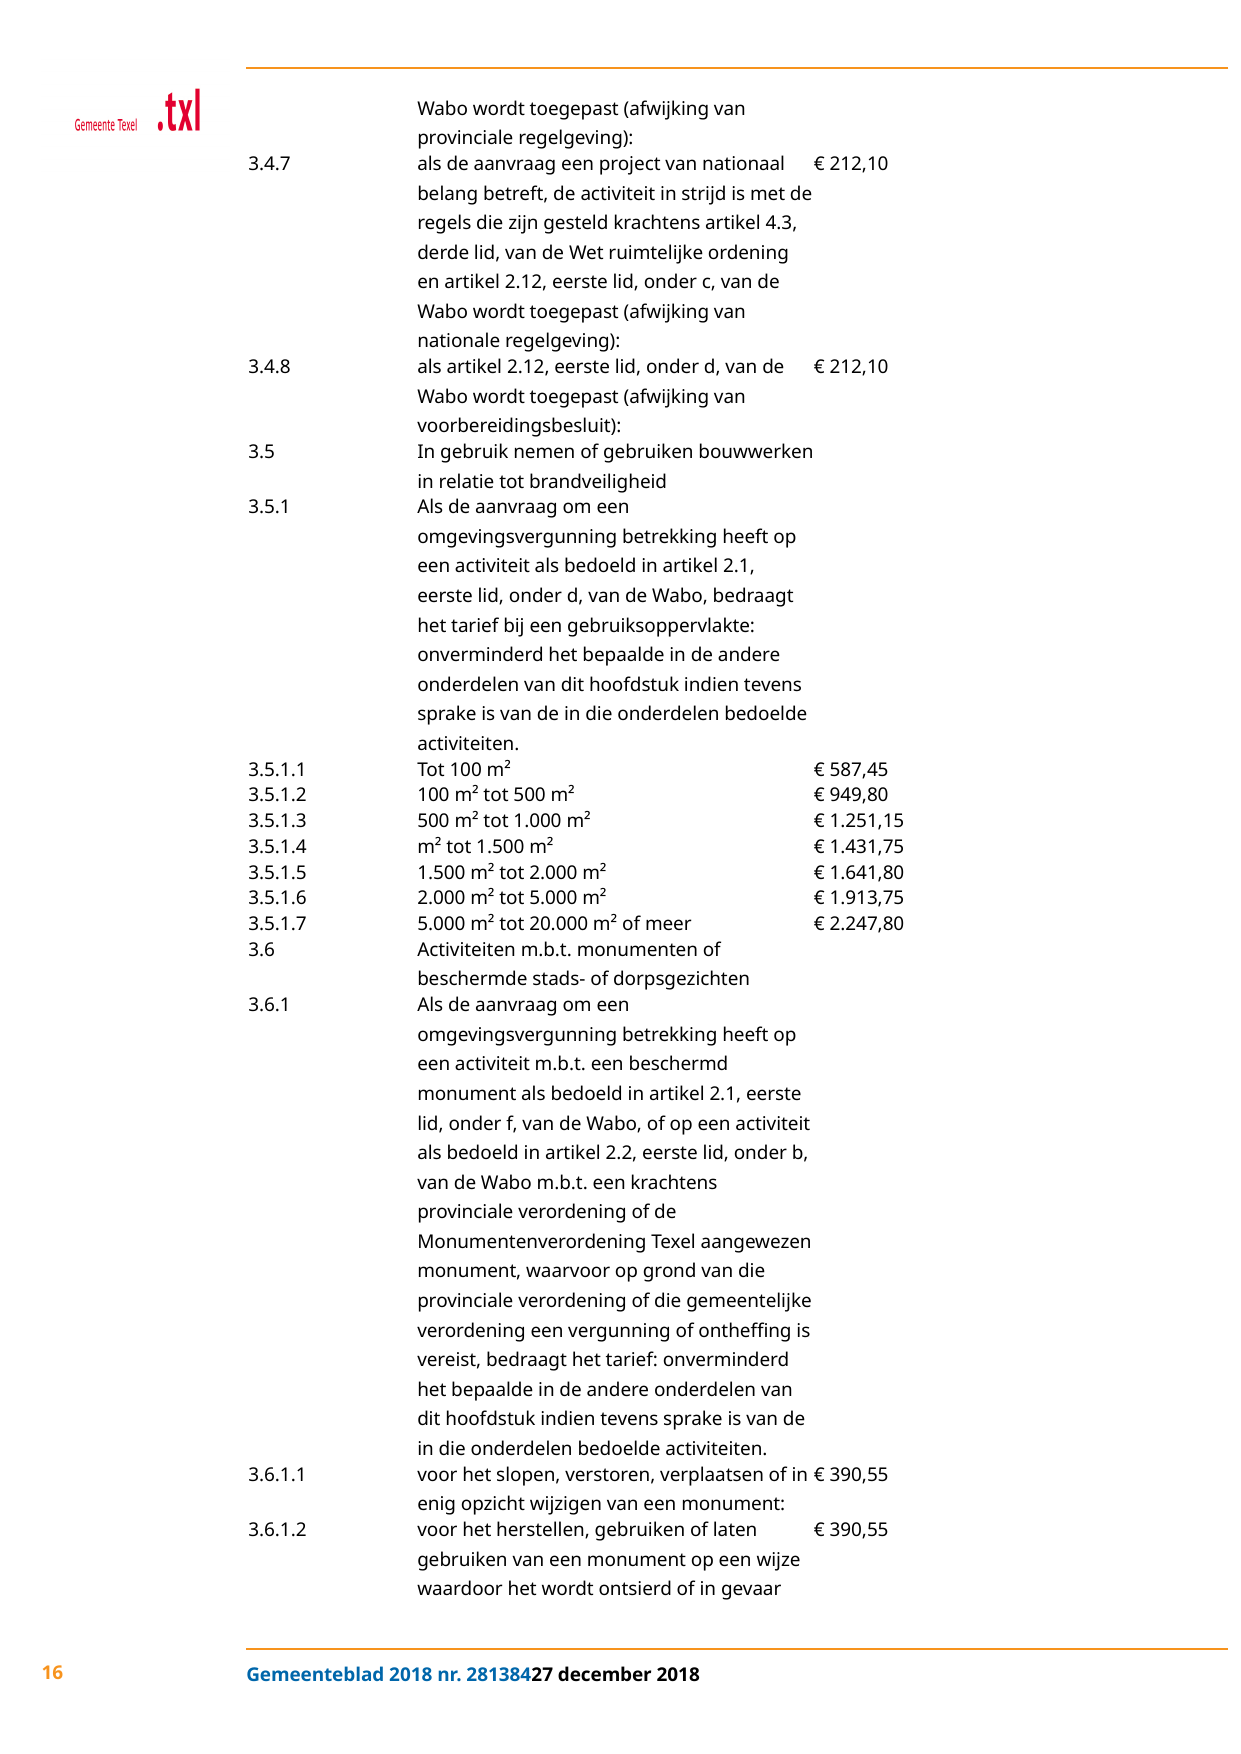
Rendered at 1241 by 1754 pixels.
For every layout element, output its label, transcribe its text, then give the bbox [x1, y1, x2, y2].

table_cell voor het herstellen, gebruiken of laten gebruiken van een monument op een wijze waardoor het wordt ontsierd of in gevaar [417, 1516, 814, 1601]
table_cell Als de aanvraag om een omgevingsvergunning betrekking heeft op een activiteit m.b.t. een beschermd monument als bedoeld in artikel 2.1, eerste lid, onder f, van de Wabo, of op een activiteit als bedoeld in artikel 2.2, eerste lid, onder b, van de Wabo m.b.t. een krachtens provinciale verordening of de Monumentenverordening Texel aangewezen monument, waarvoor op grond van die provinciale verordening of die gemeentelijke verordening een vergunning of ontheffing is vereist, bedraagt het tarief: onverminderd het bepaalde in de andere onderdelen van dit hoofdstuk indien tevens sprake is van de in die onderdelen bedoelde activiteiten. [417, 991, 814, 1461]
table_cell 3.4.7 [248, 150, 417, 353]
table_cell 3.5.1.2 [248, 782, 417, 807]
table_cell [248, 95, 417, 150]
table_cell [814, 95, 983, 150]
table_cell Tot 100 m² [417, 756, 814, 782]
table_cell als de aanvraag een project van nationaal belang betreft, de activiteit in strijd is met de regels die zijn gesteld krachtens artikel 4.3, derde lid, van de Wet ruimtelijke ordening en artikel 2.12, eerste lid, onder c, van de Wabo wordt toegepast (afwijking van nationale regelgeving): [417, 150, 814, 353]
table_cell [983, 150, 1152, 353]
table_cell € 949,80 [814, 782, 983, 807]
table_cell 3.5.1 [248, 494, 417, 756]
table_cell 100 m² tot 500 m² [417, 782, 814, 807]
table_cell [814, 494, 983, 756]
table_cell [983, 859, 1152, 884]
table_cell 3.5.1.7 [248, 910, 417, 936]
table_cell 3.6 [248, 936, 417, 991]
table_cell € 587,45 [814, 756, 983, 782]
table_cell als artikel 2.12, eerste lid, onder d, van de Wabo wordt toegepast (afwijking van voorbereidingsbesluit): [417, 353, 814, 438]
table_cell 3.6.1.1 [248, 1461, 417, 1516]
table_cell € 1.251,15 [814, 808, 983, 833]
table_cell [983, 936, 1152, 991]
table_cell [983, 991, 1152, 1461]
table_cell 500 m² tot 1.000 m² [417, 808, 814, 833]
table_cell € 2.247,80 [814, 910, 983, 936]
table_cell € 212,10 [814, 353, 983, 438]
table_cell 3.6.1 [248, 991, 417, 1461]
table_cell Activiteiten m.b.t. monumenten of beschermde stads- of dorpsgezichten [417, 936, 814, 991]
table_cell [983, 438, 1152, 493]
table_cell [814, 438, 983, 493]
table_cell [983, 910, 1152, 936]
table_cell [983, 782, 1152, 807]
table_cell € 1.913,75 [814, 885, 983, 910]
table_cell Als de aanvraag om een omgevingsvergunning betrekking heeft op een activiteit als bedoeld in artikel 2.1, eerste lid, onder d, van de Wabo, bedraagt het tarief bij een gebruiksoppervlakte: onverminderd het bepaalde in de andere onderdelen van dit hoofdstuk indien tevens sprake is van de in die onderdelen bedoelde activiteiten. [417, 494, 814, 756]
table_cell m² tot 1.500 m² [417, 833, 814, 859]
table_cell € 212,10 [814, 150, 983, 353]
table_cell € 1.641,80 [814, 859, 983, 884]
table_cell € 390,55 [814, 1516, 983, 1601]
table_cell 3.5.1.5 [248, 859, 417, 884]
table_cell [814, 991, 983, 1461]
table_cell In gebruik nemen of gebruiken bouwwerken in relatie tot brandveiligheid [417, 438, 814, 493]
table_cell Wabo wordt toegepast (afwijking van provinciale regelgeving): [417, 95, 814, 150]
table_cell [983, 1516, 1152, 1601]
table_cell € 390,55 [814, 1461, 983, 1516]
table_cell 3.5.1.1 [248, 756, 417, 782]
table_cell [983, 833, 1152, 859]
table_cell 3.5 [248, 438, 417, 493]
table_cell [983, 1461, 1152, 1516]
table_cell [814, 936, 983, 991]
table_cell 3.4.8 [248, 353, 417, 438]
picture [41, 47, 231, 172]
table_cell [983, 756, 1152, 782]
table_cell [983, 95, 1152, 150]
table_cell [983, 353, 1152, 438]
table_cell 3.6.1.2 [248, 1516, 417, 1601]
table_cell 3.5.1.6 [248, 885, 417, 910]
table_cell 5.000 m² tot 20.000 m² of meer [417, 910, 814, 936]
table_cell voor het slopen, verstoren, verplaatsen of in enig opzicht wijzigen van een monument: [417, 1461, 814, 1516]
table_cell [983, 808, 1152, 833]
table_cell 3.5.1.4 [248, 833, 417, 859]
table_cell [983, 885, 1152, 910]
table_cell 1.500 m² tot 2.000 m² [417, 859, 814, 884]
table_cell 2.000 m² tot 5.000 m² [417, 885, 814, 910]
table_cell [983, 494, 1152, 756]
table_cell 3.5.1.3 [248, 808, 417, 833]
table_cell € 1.431,75 [814, 833, 983, 859]
